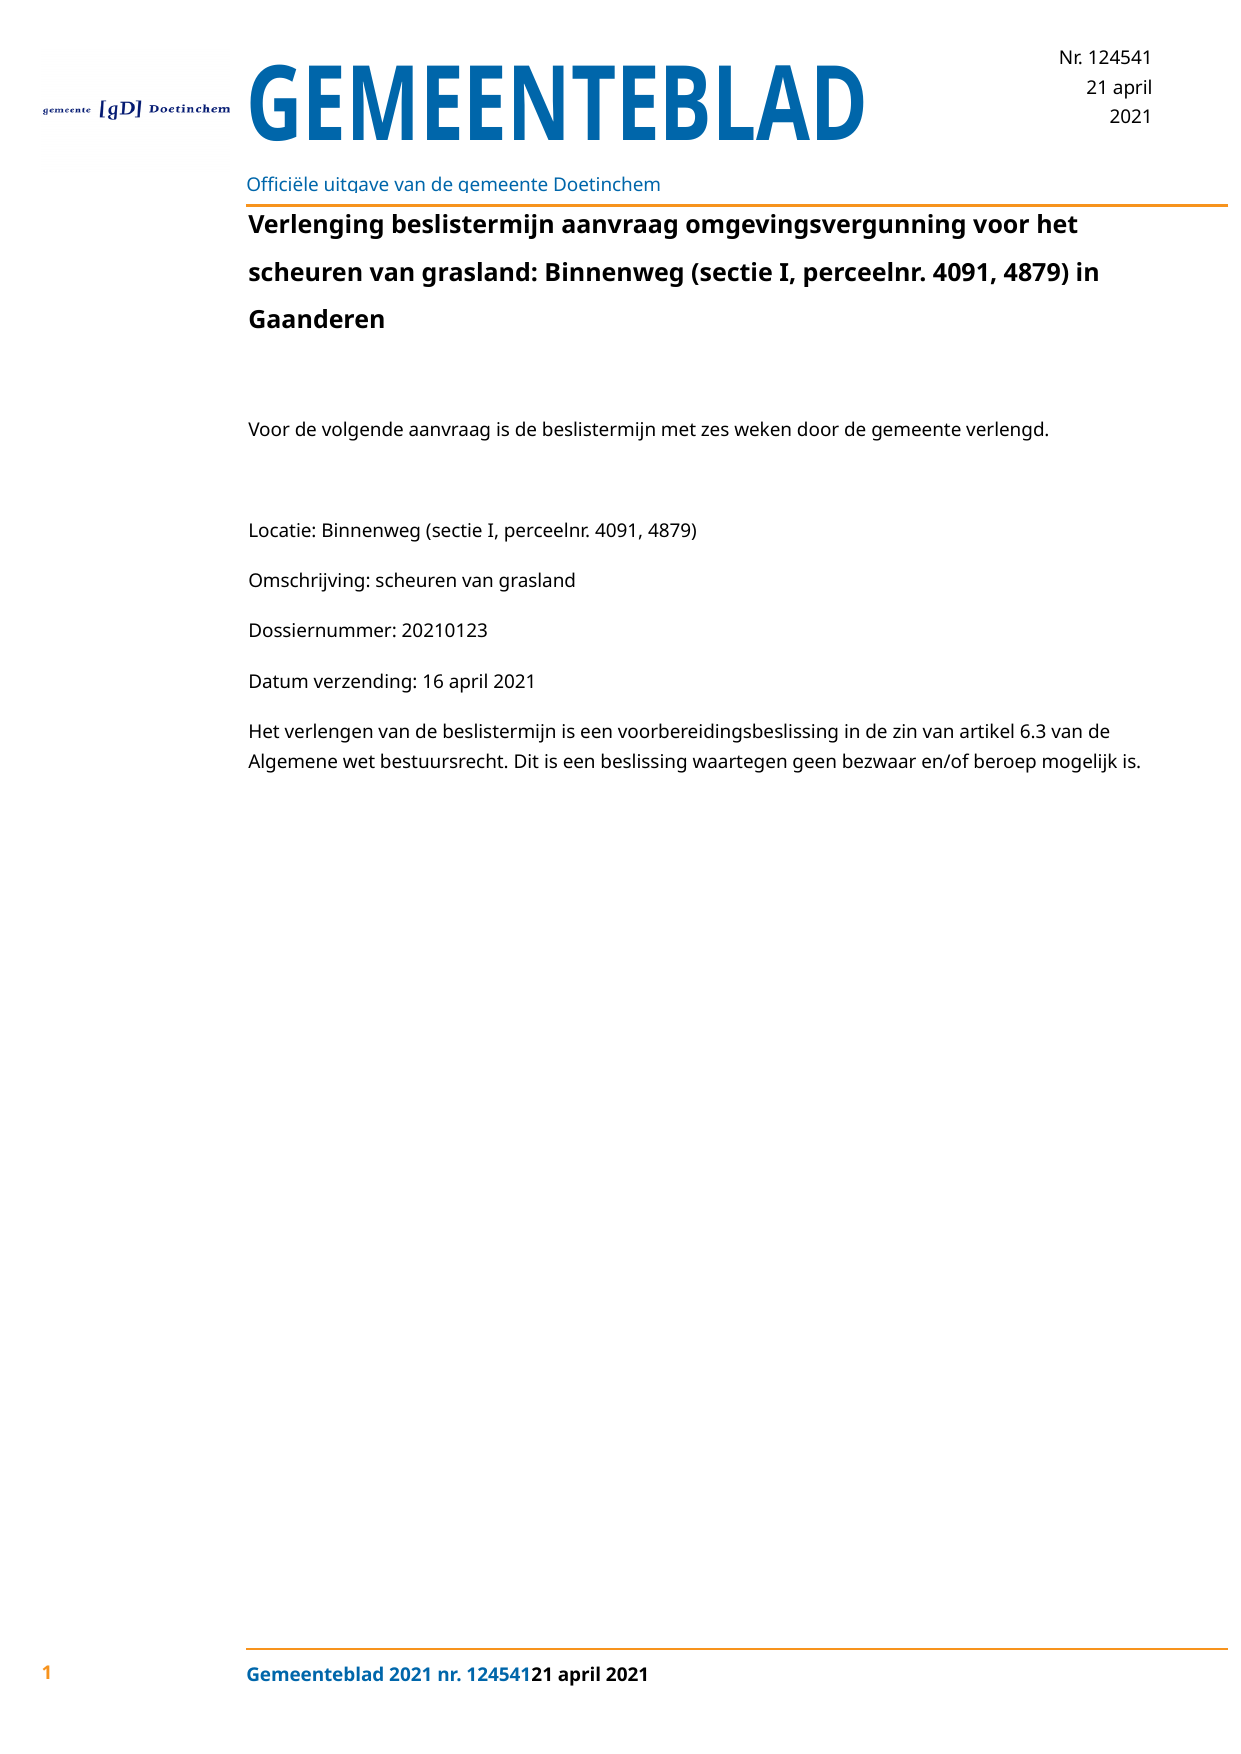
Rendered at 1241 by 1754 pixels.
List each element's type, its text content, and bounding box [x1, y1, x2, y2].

text Verlenging beslistermijn aanvraag omgevingsvergunning voor het scheuren van grasland: Binnenweg (sectie I, perceelnr. 4091, 4879) in Gaanderen [248, 207, 1152, 336]
text Dossiernummer: 20210123 [248, 618, 1152, 643]
text Datum verzending: 16 april 2021 [248, 668, 1152, 694]
text Voor de volgende aanvraag is de beslistermijn met zes weken door de gemeente verlengd. [248, 416, 1152, 442]
picture [41, 47, 231, 172]
text Omschrijving: scheuren van grasland [248, 567, 1152, 593]
text Locatie: Binnenweg (sectie I, perceelnr. 4091, 4879) [248, 517, 1152, 542]
text Het verlengen van de beslistermijn is een voorbereidingsbeslissing in de zin van artikel 6.3 van de Algemene wet bestuursrecht. Dit is een beslissing waartegen geen bezwaar en/of beroep mogelijk is. [248, 718, 1152, 774]
